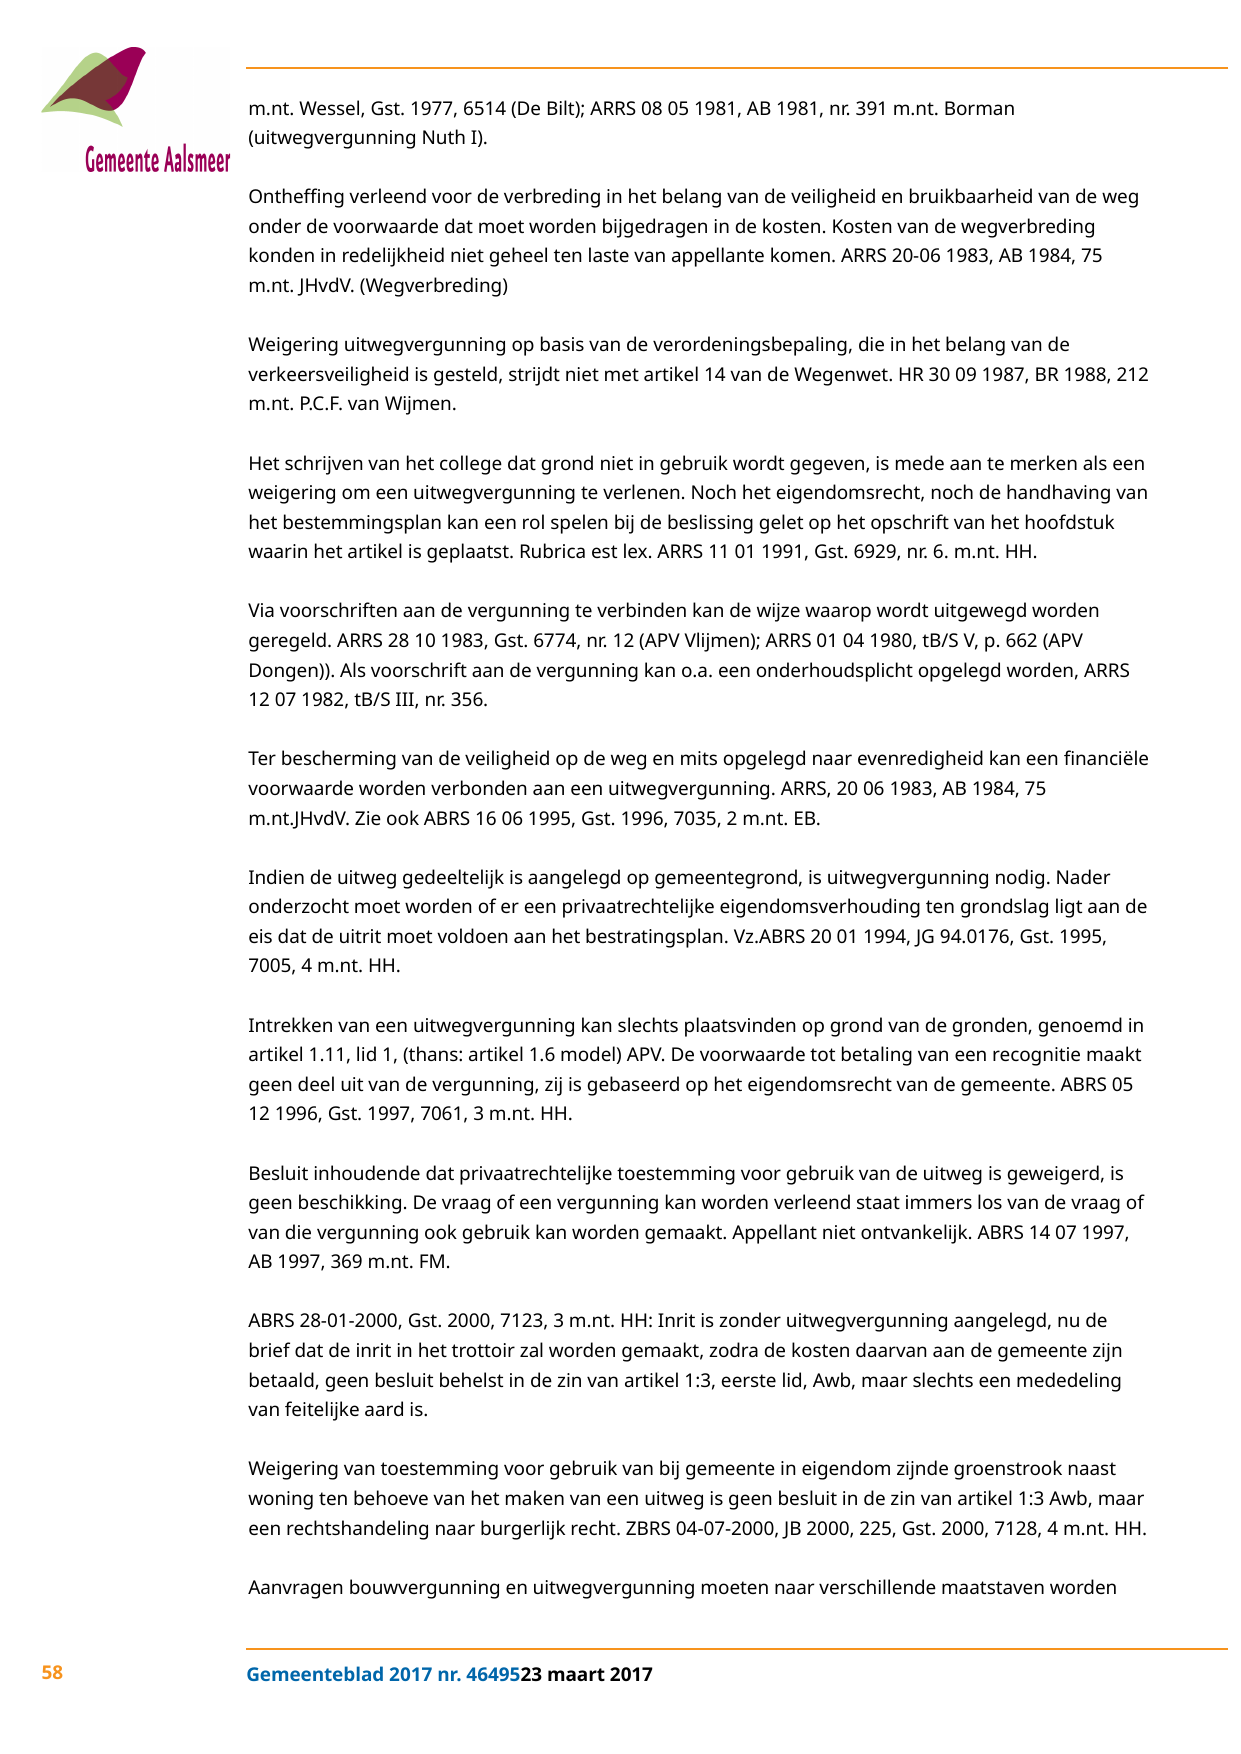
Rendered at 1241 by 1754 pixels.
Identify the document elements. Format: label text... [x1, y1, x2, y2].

text Ter bescherming van de veiligheid op de weg en mits opgelegd naar evenredigheid kan een financiële voorwaarde worden verbonden aan een uitwegvergunning. ARRS, 20 06 1983, AB 1984, 75 m.nt.JHvdV. Zie ook ABRS 16 06 1995, Gst. 1996, 7035, 2 m.nt. EB. [248, 746, 1152, 831]
picture [41, 47, 231, 172]
text m.nt. Wessel, Gst. 1977, 6514 (De Bilt); ARRS 08 05 1981, AB 1981, nr. 391 m.nt. Borman (uitwegvergunning Nuth I). [248, 95, 1152, 150]
text Aanvragen bouwvergunning en uitwegvergunning moeten naar verschillende maatstaven worden [248, 1574, 1152, 1600]
text Weigering van toestemming voor gebruik van bij gemeente in eigendom zijnde groenstrook naast woning ten behoeve van het maken van een uitweg is geen besluit in de zin van artikel 1:3 Awb, maar een rechtshandeling naar burgerlijk recht. ZBRS 04-07-2000, JB 2000, 225, Gst. 2000, 7128, 4 m.nt. HH. [248, 1456, 1152, 1541]
text Besluit inhoudende dat privaatrechtelijke toestemming voor gebruik van de uitweg is geweigerd, is geen beschikking. De vraag of een vergunning kan worden verleend staat immers los van de vraag of van die vergunning ook gebruik kan worden gemaakt. Appellant niet ontvankelijk. ABRS 14 07 1997, AB 1997, 369 m.nt. FM. [248, 1160, 1152, 1274]
text Indien de uitweg gedeeltelijk is aangelegd op gemeentegrond, is uitwegvergunning nodig. Nader onderzocht moet worden of er een privaatrechtelijke eigendomsverhouding ten grondslag ligt aan de eis dat de uitrit moet voldoen aan het bestratingsplan. Vz.ABRS 20 01 1994, JG 94.0176, Gst. 1995, 7005, 4 m.nt. HH. [248, 864, 1152, 978]
text Weigering uitwegvergunning op basis van de verordeningsbepaling, die in het belang van de verkeersveiligheid is gesteld, strijdt niet met artikel 14 van de Wegenwet. HR 30 09 1987, BR 1988, 212 m.nt. P.C.F. van Wijmen. [248, 331, 1152, 416]
text Het schrijven van het college dat grond niet in gebruik wordt gegeven, is mede aan te merken als een weigering om een uitwegvergunning te verlenen. Noch het eigendomsrecht, noch de handhaving van het bestemmingsplan kan een rol spelen bij de beslissing gelet op het opschrift van het hoofdstuk waarin het artikel is geplaatst. Rubrica est lex. ARRS 11 01 1991, Gst. 6929, nr. 6. m.nt. HH. [248, 450, 1152, 564]
text ABRS 28-01-2000, Gst. 2000, 7123, 3 m.nt. HH: Inrit is zonder uitwegvergunning aangelegd, nu de brief dat de inrit in het trottoir zal worden gemaakt, zodra de kosten daarvan aan de gemeente zijn betaald, geen besluit behelst in de zin van artikel 1:3, eerste lid, Awb, maar slechts een mededeling van feitelijke aard is. [248, 1308, 1152, 1422]
text Ontheffing verleend voor de verbreding in het belang van de veiligheid en bruikbaarheid van de weg onder de voorwaarde dat moet worden bijgedragen in de kosten. Kosten van de wegverbreding konden in redelijkheid niet geheel ten laste van appellante komen. ARRS 20-06 1983, AB 1984, 75 m.nt. JHvdV. (Wegverbreding) [248, 183, 1152, 298]
text Via voorschriften aan de vergunning te verbinden kan de wijze waarop wordt uitgewegd worden geregeld. ARRS 28 10 1983, Gst. 6774, nr. 12 (APV Vlijmen); ARRS 01 04 1980, tB/S V, p. 662 (APV Dongen)). Als voorschrift aan de vergunning kan o.a. een onderhoudsplicht opgelegd worden, ARRS 12 07 1982, tB/S III, nr. 356. [248, 598, 1152, 712]
text Intrekken van een uitwegvergunning kan slechts plaatsvinden op grond van de gronden, genoemd in artikel 1.11, lid 1, (thans: artikel 1.6 model) APV. De voorwaarde tot betaling van een recognitie maakt geen deel uit van de vergunning, zij is gebaseerd op het eigendomsrecht van de gemeente. ABRS 05 12 1996, Gst. 1997, 7061, 3 m.nt. HH. [248, 1012, 1152, 1126]
